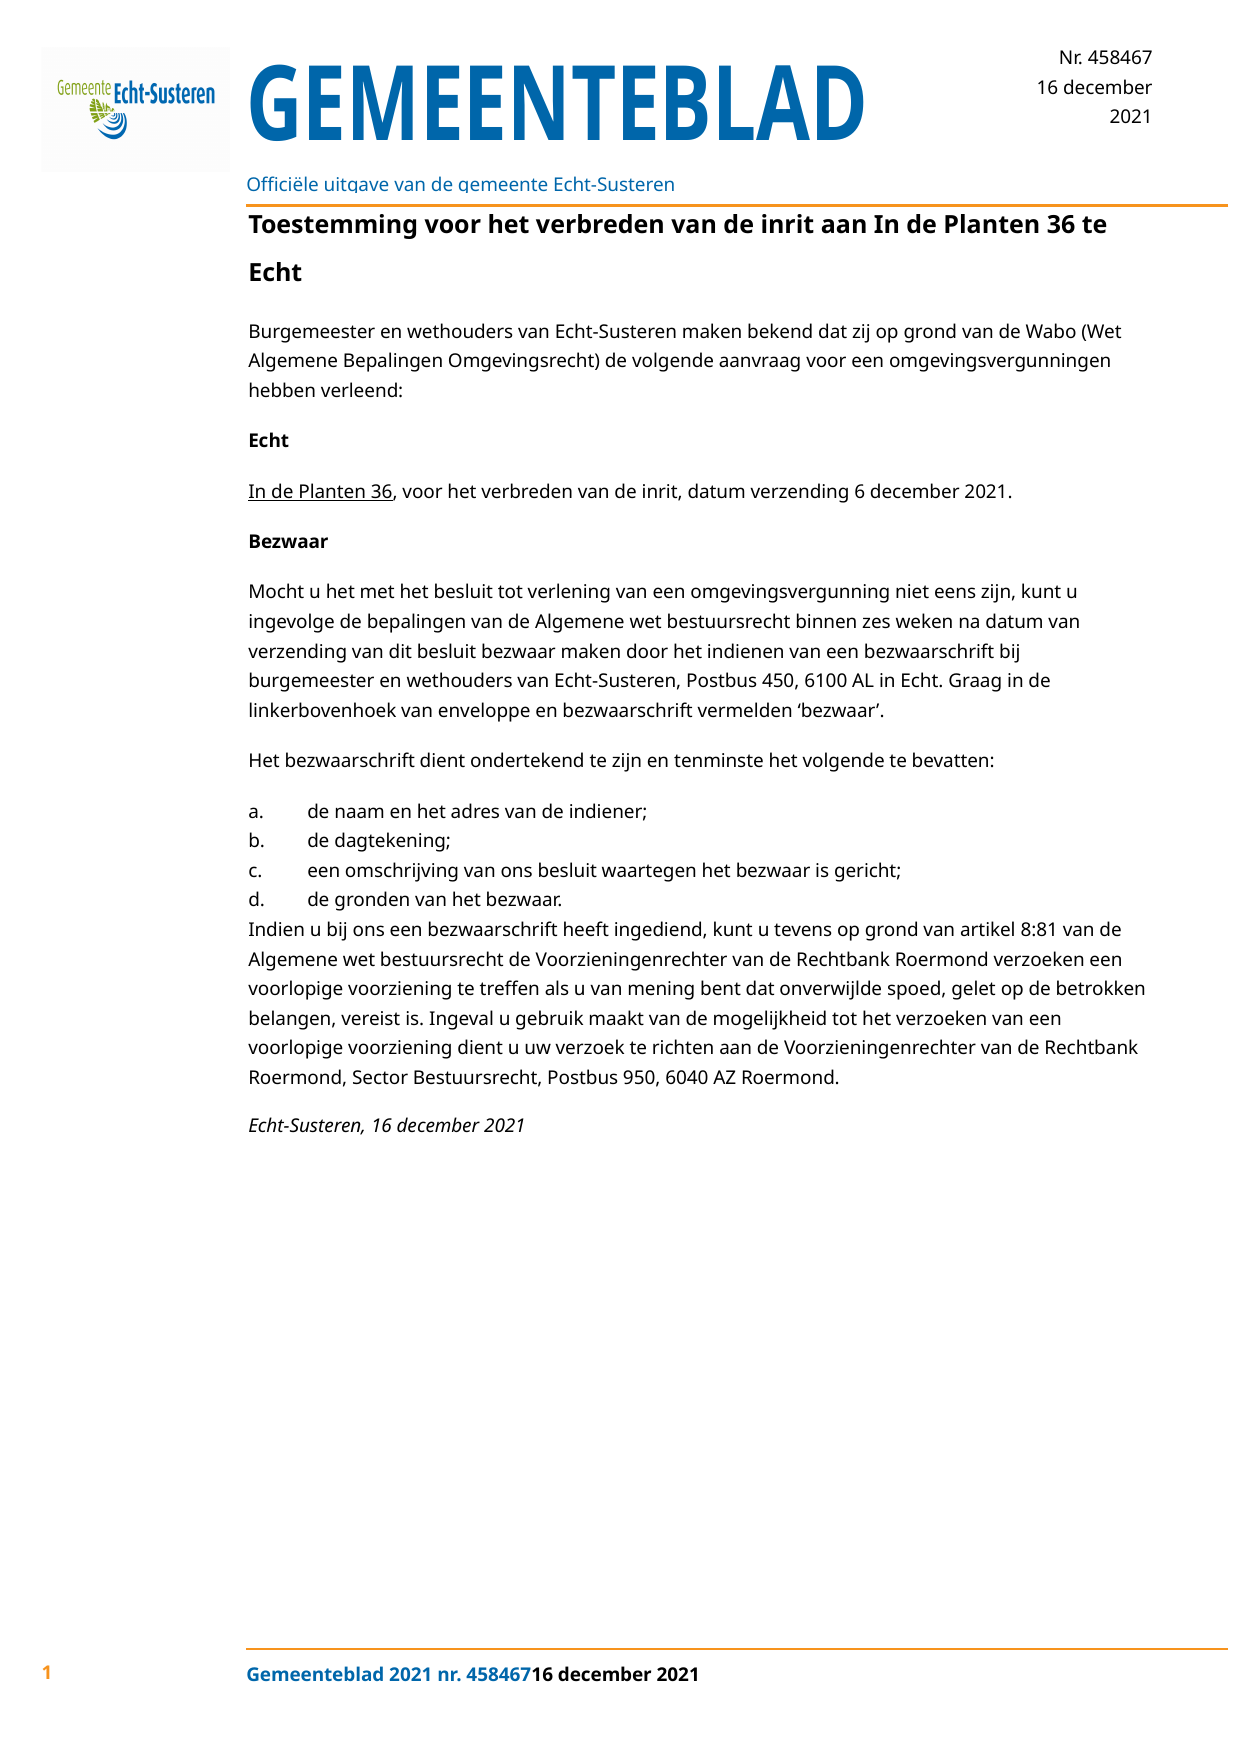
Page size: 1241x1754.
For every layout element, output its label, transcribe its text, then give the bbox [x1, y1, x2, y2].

picture [41, 47, 231, 172]
list een omschrijving van ons besluit waartegen het bezwaar is gericht; [248, 857, 1152, 883]
text Bezwaar [248, 528, 1152, 554]
text Mocht u het met het besluit tot verlening van een omgevingsvergunning niet eens zijn, kunt u ingevolge de bepalingen van de Algemene wet bestuursrecht binnen zes weken na datum van verzending van dit besluit bezwaar maken door het indienen van een bezwaarschrift bij burgemeester en wethouders van Echt-Susteren, Postbus 450, 6100 AL in Echt. Graag in de linkerbovenhoek van enveloppe en bezwaarschrift vermelden ‘bezwaar’. [248, 579, 1152, 723]
text Toestemming voor het verbreden van de inrit aan In de Planten 36 te Echt [248, 207, 1152, 288]
text In de Planten 36, voor het verbreden van de inrit, datum verzending 6 december 2021. [248, 478, 1152, 504]
text Indien u bij ons een bezwaarschrift heeft ingediend, kunt u tevens op grond van artikel 8:81 van de Algemene wet bestuursrecht de Voorzieningenrechter van de Rechtbank Roermond verzoeken een voorlopige voorziening te treffen als u van mening bent dat onverwijlde spoed, gelet op de betrokken belangen, vereist is. Ingeval u gebruik maakt van de mogelijkheid tot het verzoeken van een voorlopige voorziening dient u uw verzoek te richten aan de Voorzieningenrechter van de Rechtbank Roermond, Sector Bestuursrecht, Postbus 950, 6040 AZ Roermond. [248, 916, 1152, 1090]
text Burgemeester en wethouders van Echt-Susteren maken bekend dat zij op grond van de Wabo (Wet Algemene Bepalingen Omgevingsrecht) de volgende aanvraag voor een omgevingsvergunningen hebben verleend: [248, 318, 1152, 403]
list de naam en het adres van de indiener; [248, 798, 1152, 824]
text Echt-Susteren, 16 december 2021 [248, 1112, 1152, 1138]
text Het bezwaarschrift dient ondertekend te zijn en tenminste het volgende te bevatten: [248, 747, 1152, 773]
text Echt [248, 427, 1152, 453]
list de gronden van het bezwaar. [248, 887, 1152, 912]
list de dagtekening; [248, 827, 1152, 853]
